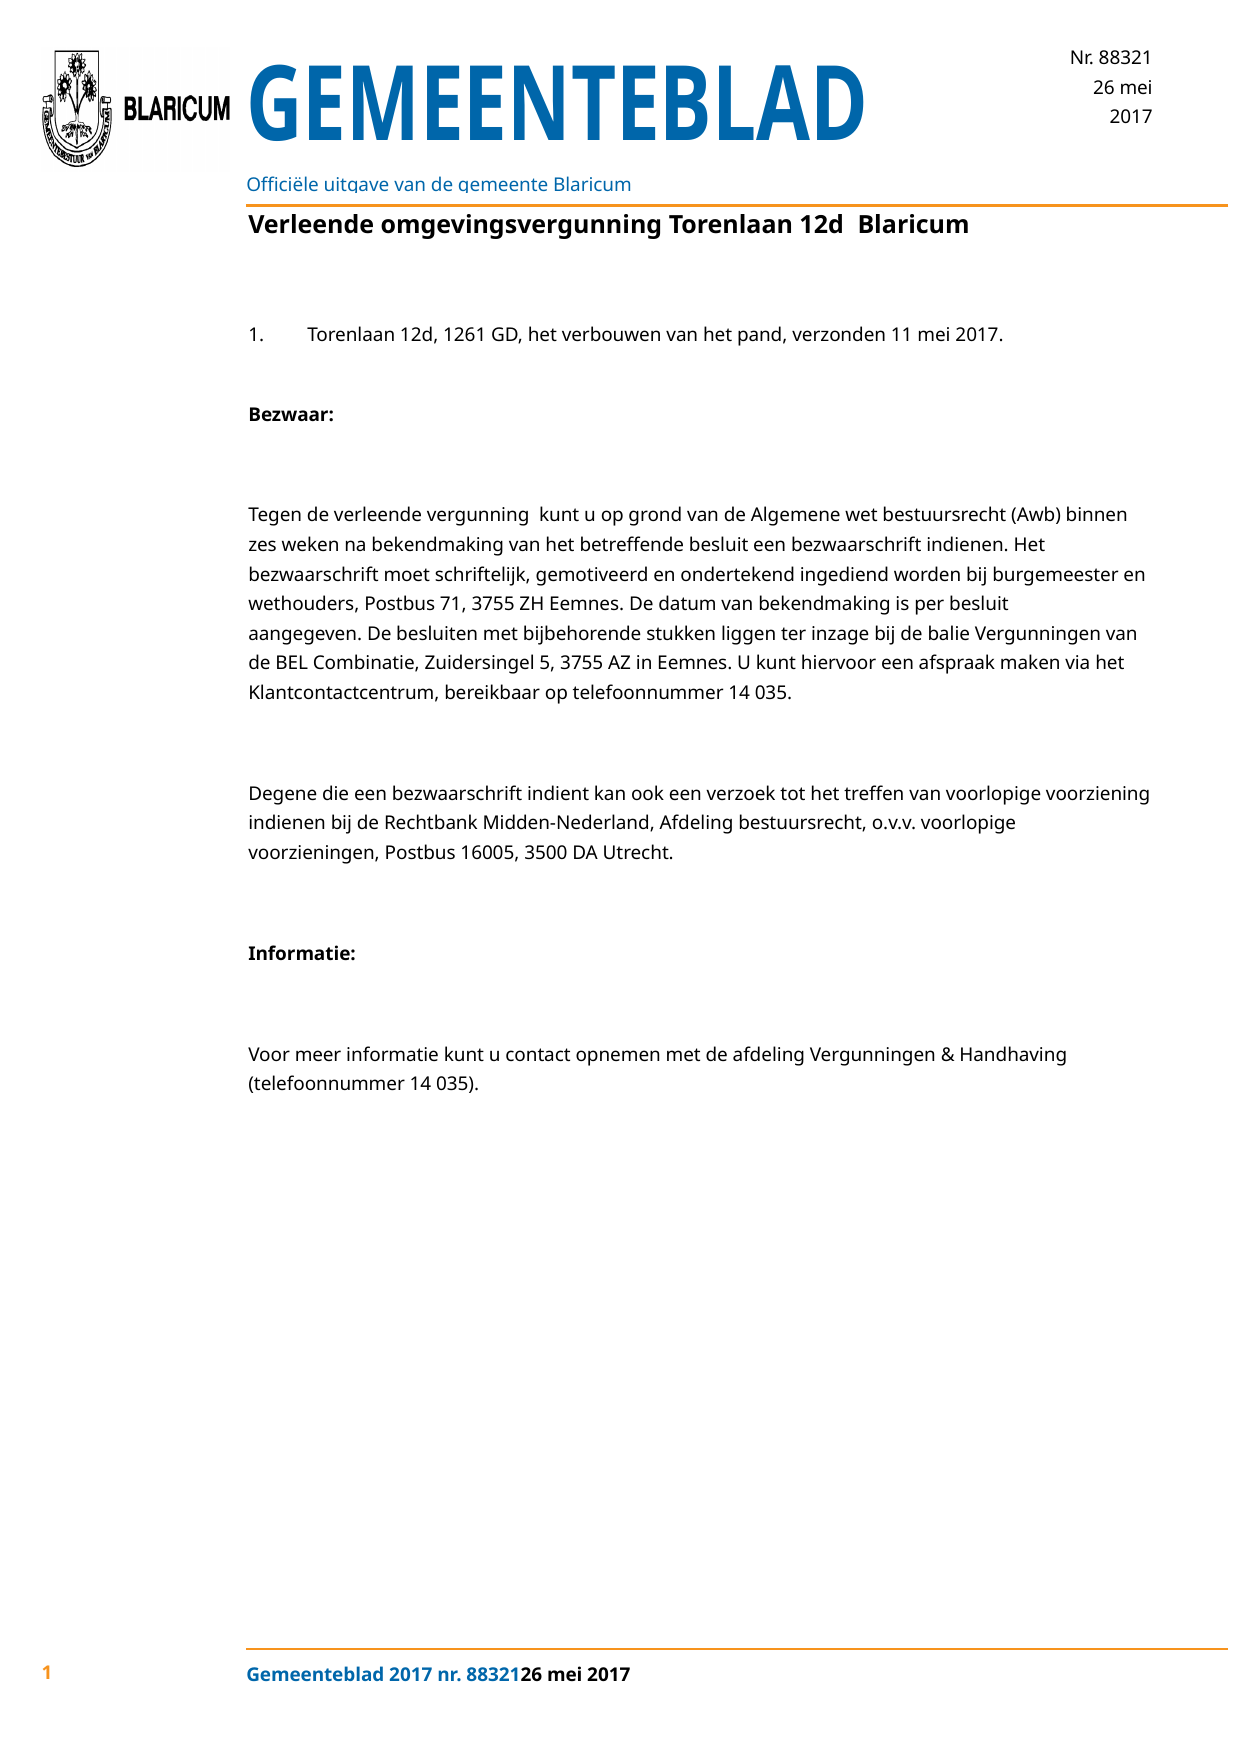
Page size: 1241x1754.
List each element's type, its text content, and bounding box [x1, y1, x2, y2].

text Voor meer informatie kunt u contact opnemen met de afdeling Vergunningen & Handhaving (telefoonnummer 14 035). [248, 1041, 1152, 1096]
text Degene die een bezwaarschrift indient kan ook een verzoek tot het treffen van voorlopige voorziening indienen bij de Rechtbank Midden-Nederland, Afdeling bestuursrecht, o.v.v. voorlopige voorzieningen, Postbus 16005, 3500 DA Utrecht. [248, 780, 1152, 865]
list Torenlaan 12d, 1261 GD, het verbouwen van het pand, verzonden 11 mei 2017. [248, 321, 1152, 346]
text Informatie: [248, 940, 1152, 966]
text Bezwaar: [248, 401, 1152, 426]
picture [41, 47, 231, 172]
text Tegen de verleende vergunning kunt u op grond van de Algemene wet bestuursrecht (Awb) binnen zes weken na bekendmaking van het betreffende besluit een bezwaarschrift indienen. Het bezwaarschrift moet schriftelijk, gemotiveerd en ondertekend ingediend worden bij burgemeester en wethouders, Postbus 71, 3755 ZH Eemnes. De datum van bekendmaking is per besluit aangegeven. De besluiten met bijbehorende stukken liggen ter inzage bij de balie Vergunningen van de BEL Combinatie, Zuidersingel 5, 3755 AZ in Eemnes. U kunt hiervoor een afspraak maken via het Klantcontactcentrum, bereikbaar op telefoonnummer 14 035. [248, 502, 1152, 705]
text Verleende omgevingsvergunning Torenlaan 12d Blaricum [248, 207, 1152, 241]
